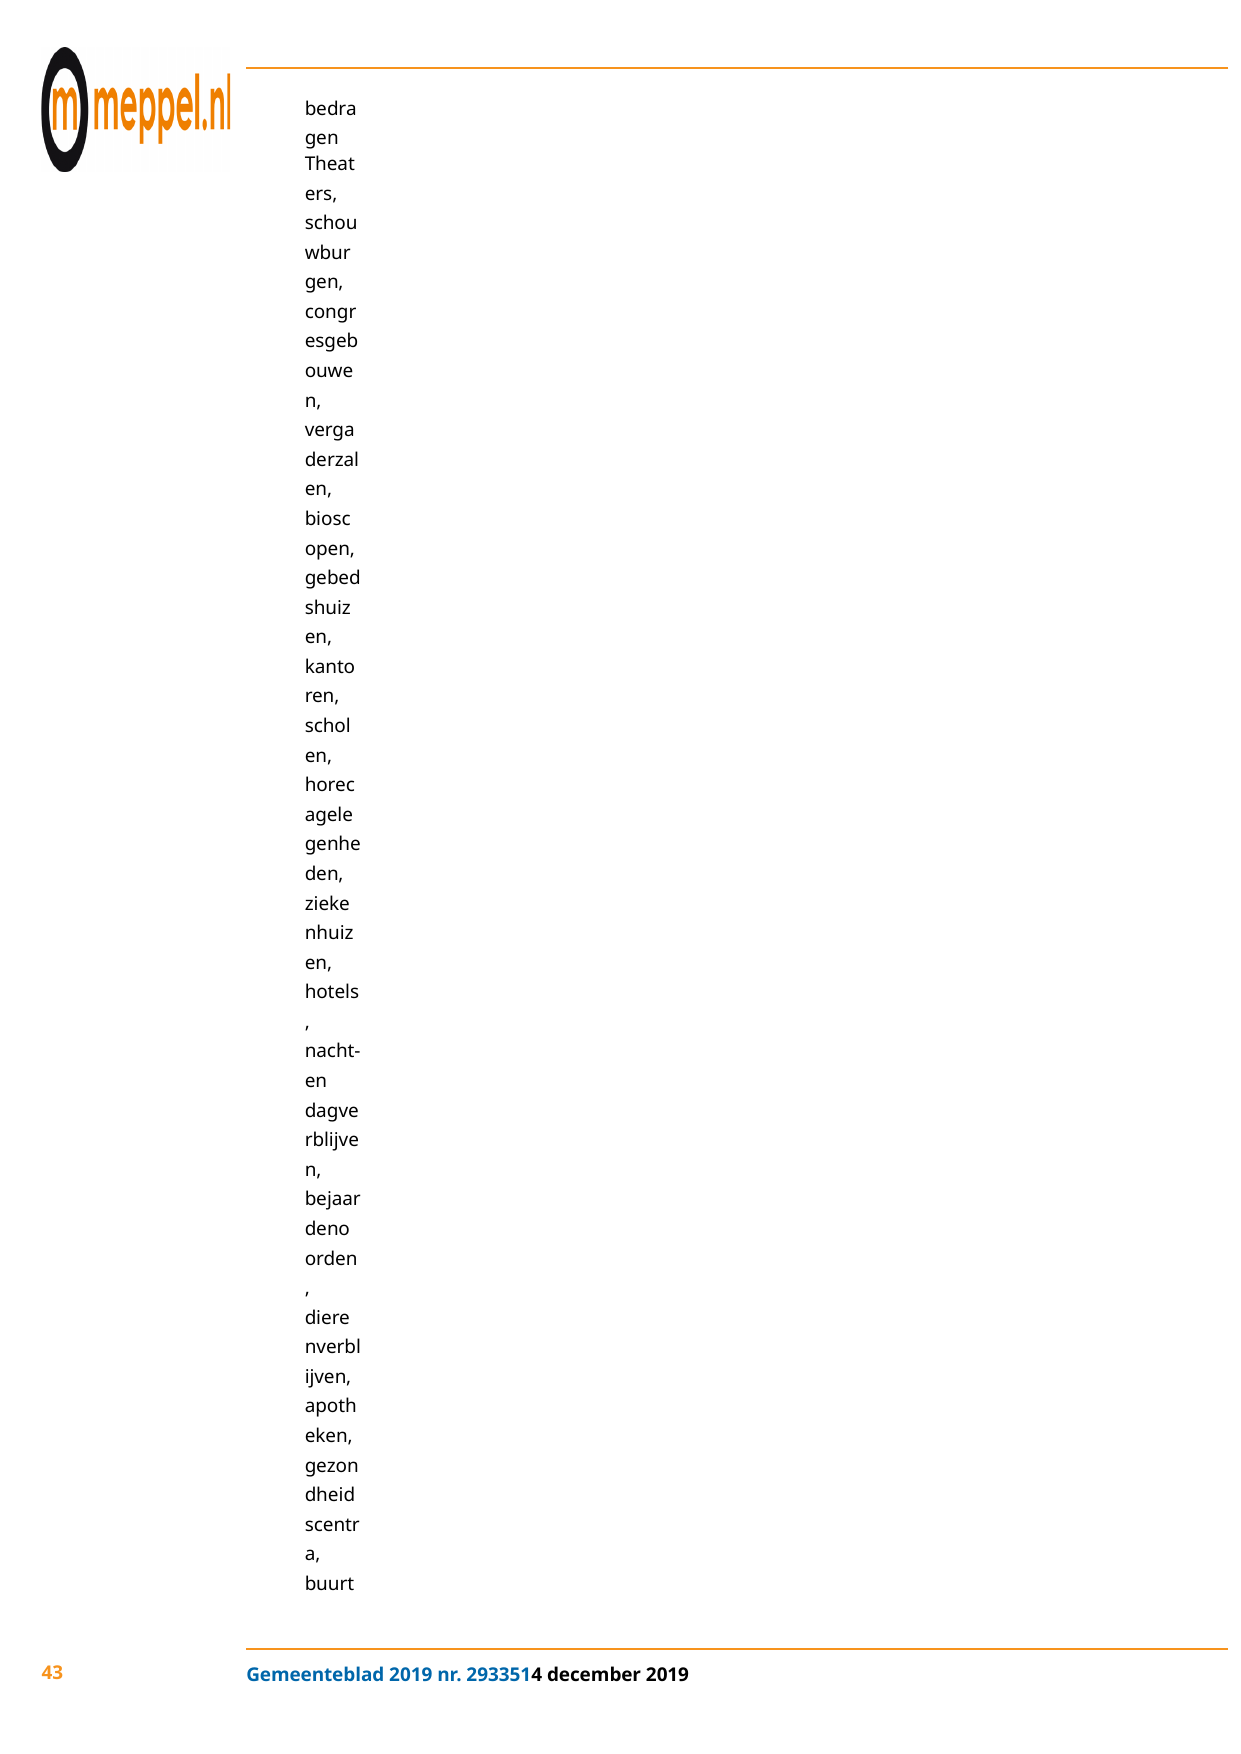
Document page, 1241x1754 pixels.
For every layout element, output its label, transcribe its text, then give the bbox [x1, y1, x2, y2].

table_cell [248, 150, 304, 1596]
table_cell Theaters, schouwburgen, congresgebouwen, vergaderzalen, bioscopen, gebedshuizen, kantoren, scholen, horecagelegenheden, ziekenhuizen, hotels, nacht- en dagverblijven, bejaardenoorden, dierenverblijven, apotheken, gezondheidscentra, buurt [305, 150, 361, 1596]
table_cell [248, 95, 304, 150]
table_cell bedragen [305, 95, 361, 150]
table_cell [361, 95, 417, 150]
picture [41, 47, 231, 172]
table_cell [361, 150, 417, 1596]
